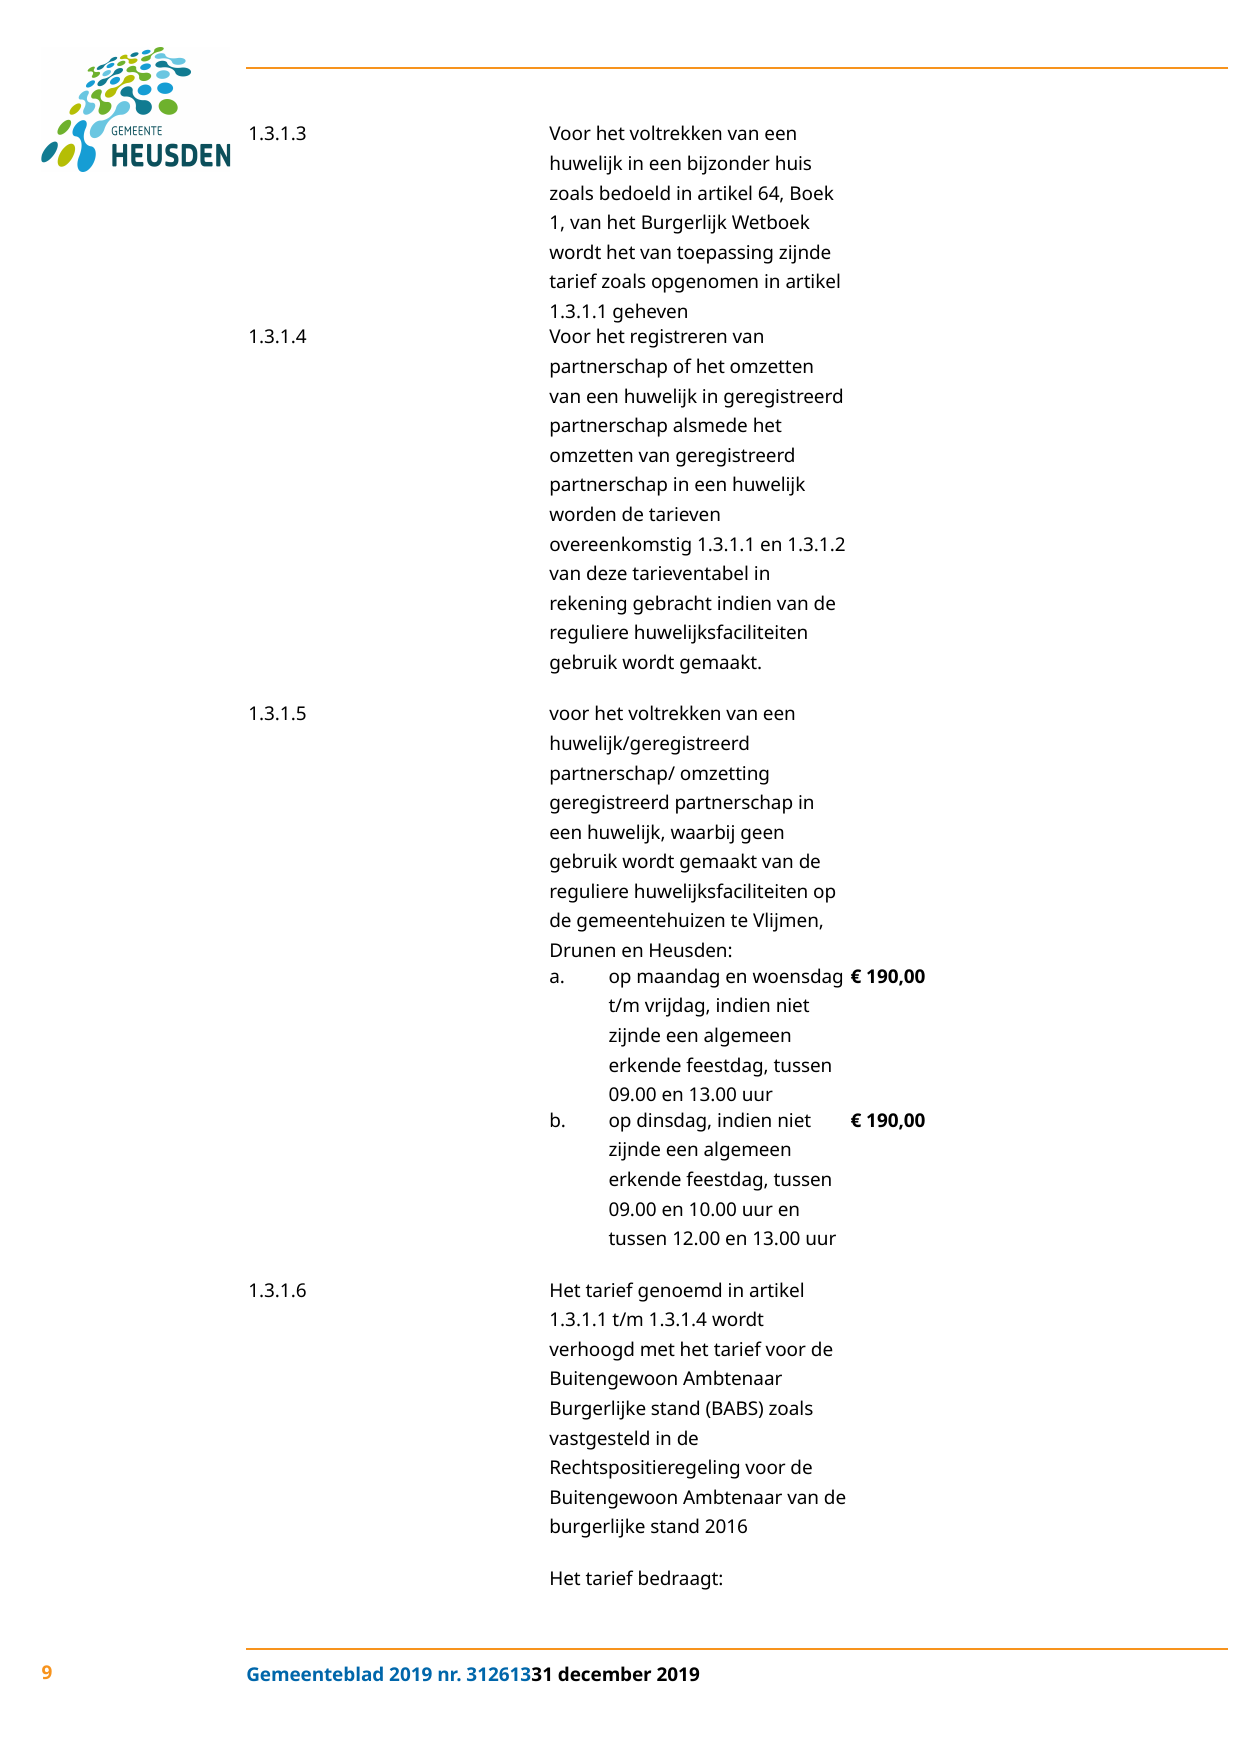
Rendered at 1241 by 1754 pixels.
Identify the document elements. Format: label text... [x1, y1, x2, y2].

table_cell op dinsdag, indien niet zijnde een algemeen erkende feestdag, tussen 09.00 en 10.00 uur en tussen 12.00 en 13.00 uur [549, 1107, 850, 1251]
table_cell Voor het voltrekken van een huwelijk in een bijzonder huis zoals bedoeld in artikel 64, Boek 1, van het Burgerlijk Wetboek wordt het van toepassing zijnde tarief zoals opgenomen in artikel 1.3.1.1 geheven [549, 121, 850, 324]
table_cell Voor het registreren van partnerschap of het omzetten van een huwelijk in geregistreerd partnerschap alsmede het omzetten van geregistreerd partnerschap in een huwelijk worden de tarieven overeenkomstig 1.3.1.1 en 1.3.1.2 van deze tarieventabel in rekening gebracht indien van de reguliere huwelijksfaciliteiten gebruik wordt gemaakt. [549, 324, 850, 675]
table_cell Het tarief bedraagt: [549, 1565, 850, 1591]
table_cell [248, 1539, 549, 1565]
table_cell [248, 95, 549, 121]
table_cell [850, 1565, 1152, 1591]
table_cell € 190,00 [850, 963, 1152, 1107]
table_cell 1.3.1.4 [248, 324, 549, 675]
table_cell Het tarief genoemd in artikel 1.3.1.1 t/m 1.3.1.4 wordt verhoogd met het tarief voor de Buitengewoon Ambtenaar Burgerlijke stand (BABS) zoals vastgesteld in de Rechtspositieregeling voor de Buitengewoon Ambtenaar van de burgerlijke stand 2016 [549, 1277, 850, 1539]
table_cell [549, 675, 850, 701]
table_cell 1.3.1.3 [248, 121, 549, 324]
picture [41, 47, 231, 172]
table_cell [248, 963, 549, 1107]
table_cell [850, 1251, 1152, 1277]
table_cell [248, 1107, 549, 1251]
table_cell op maandag en woensdag t/m vrijdag, indien niet zijnde een algemeen erkende feestdag, tussen 09.00 en 13.00 uur [549, 963, 850, 1107]
table_cell [850, 675, 1152, 701]
table_cell [850, 95, 1152, 121]
table_cell [248, 675, 549, 701]
table_cell [850, 701, 1152, 963]
table_cell voor het voltrekken van een huwelijk/geregistreerd partnerschap/ omzetting geregistreerd partnerschap in een huwelijk, waarbij geen gebruik wordt gemaakt van de reguliere huwelijksfaciliteiten op de gemeentehuizen te Vlijmen, Drunen en Heusden: [549, 701, 850, 963]
table_cell [850, 324, 1152, 675]
table_cell [850, 1277, 1152, 1539]
table_cell [850, 121, 1152, 324]
table_cell [549, 1539, 850, 1565]
table_cell [248, 1565, 549, 1591]
table_cell [850, 1539, 1152, 1565]
table_cell [549, 1251, 850, 1277]
table_cell [549, 95, 850, 121]
table_cell 1.3.1.6 [248, 1277, 549, 1539]
table_cell [248, 1251, 549, 1277]
table_cell € 190,00 [850, 1107, 1152, 1251]
table_cell 1.3.1.5 [248, 701, 549, 963]
